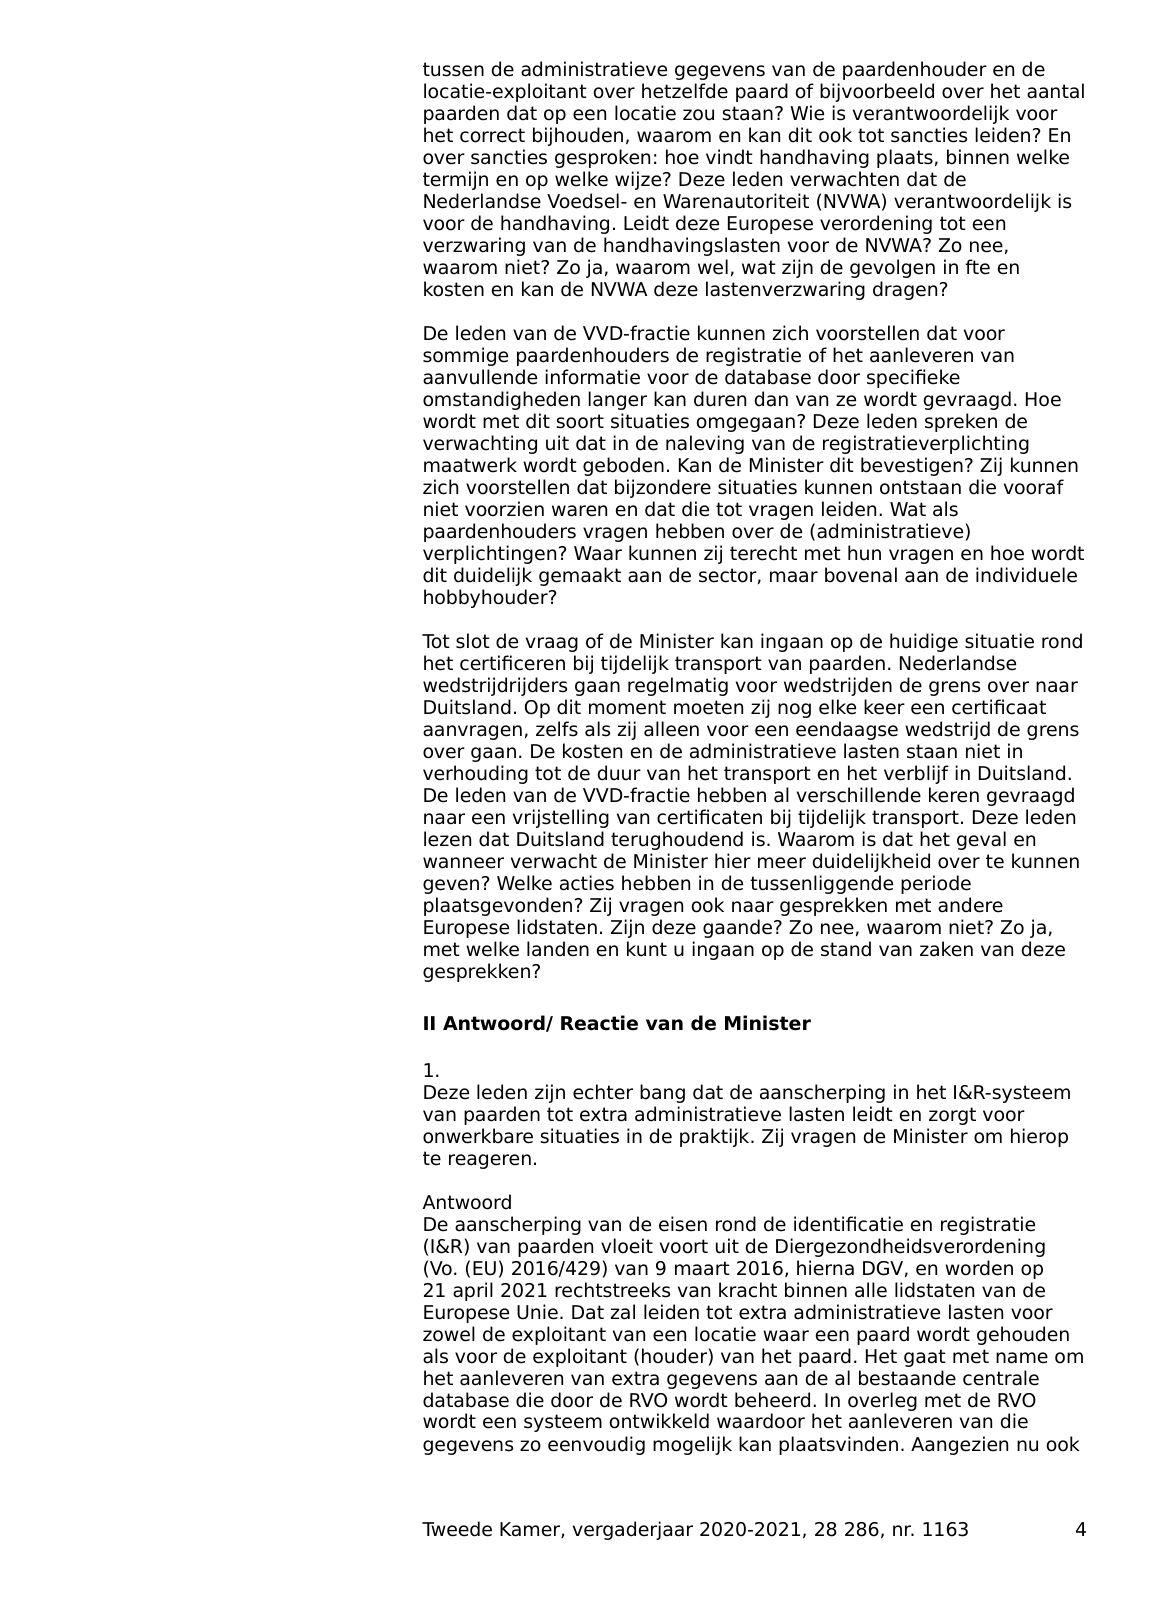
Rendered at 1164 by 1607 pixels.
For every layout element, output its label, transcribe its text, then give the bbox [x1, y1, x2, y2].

text Antwoord [422, 1192, 1087, 1214]
text Tot slot de vraag of de Minister kan ingaan op de huidige situatie rond het certificeren bij tijdelijk transport van paarden. Nederlandse wedstrijdrijders gaan regelmatig voor wedstrijden de grens over naar Duitsland. Op dit moment moeten zij nog elke keer een certificaat aanvragen, zelfs als zij alleen voor een eendaagse wedstrijd de grens over gaan. De kosten en de administratieve lasten staan niet in verhouding tot de duur van het transport en het verblijf in Duitsland. De leden van de VVD-fractie hebben al verschillende keren gevraagd naar een vrijstelling van certificaten bij tijdelijk transport. Deze leden lezen dat Duitsland terughoudend is. Waarom is dat het geval en wanneer verwacht de Minister hier meer duidelijkheid over te kunnen geven? Welke acties hebben in de tussenliggende periode plaatsgevonden? Zij vragen ook naar gesprekken met andere Europese lidstaten. Zijn deze gaande? Zo nee, waarom niet? Zo ja, met welke landen en kunt u ingaan op de stand van zaken van deze gesprekken? [422, 631, 1087, 983]
text tussen de administratieve gegevens van de paardenhouder en de locatie-exploitant over hetzelfde paard of bijvoorbeeld over het aantal paarden dat op een locatie zou staan? Wie is verantwoordelijk voor het correct bijhouden, waarom en kan dit ook tot sancties leiden? En over sancties gesproken: hoe vindt handhaving plaats, binnen welke termijn en op welke wijze? Deze leden verwachten dat de Nederlandse Voedsel- en Warenautoriteit (NVWA) verantwoordelijk is voor de handhaving. Leidt deze Europese verordening tot een verzwaring van de handhavingslasten voor de NVWA? Zo nee, waarom niet? Zo ja, waarom wel, wat zijn de gevolgen in fte en kosten en kan de NVWA deze lastenverzwaring dragen? [422, 59, 1087, 301]
text 1. [422, 1059, 1087, 1082]
text Deze leden zijn echter bang dat de aanscherping in het I&R-systeem van paarden tot extra administratieve lasten leidt en zorgt voor onwerkbare situaties in de praktijk. Zij vragen de Minister om hierop te reageren. [422, 1082, 1087, 1169]
text De aanscherping van de eisen rond de identificatie en registratie (I&R) van paarden vloeit voort uit de Diergezondheidsverordening (Vo. (EU) 2016/429) van 9 maart 2016, hierna DGV, en worden op 21 april 2021 rechtstreeks van kracht binnen alle lidstaten van de Europese Unie. Dat zal leiden tot extra administratieve lasten voor zowel de exploitant van een locatie waar een paard wordt gehouden als voor de exploitant (houder) van het paard. Het gaat met name om het aanleveren van extra gegevens aan de al bestaande centrale database die door de RVO wordt beheerd. In overleg met de RVO wordt een systeem ontwikkeld waardoor het aanleveren van die gegevens zo eenvoudig mogelijk kan plaatsvinden. Aangezien nu ook [422, 1214, 1087, 1455]
subtitle II Antwoord/ Reactie van de Minister [422, 1013, 1087, 1034]
text De leden van de VVD-fractie kunnen zich voorstellen dat voor sommige paardenhouders de registratie of het aanleveren van aanvullende informatie voor de database door specifieke omstandigheden langer kan duren dan van ze wordt gevraagd. Hoe wordt met dit soort situaties omgegaan? Deze leden spreken de verwachting uit dat in de naleving van de registratieverplichting maatwerk wordt geboden. Kan de Minister dit bevestigen? Zij kunnen zich voorstellen dat bijzondere situaties kunnen ontstaan die vooraf niet voorzien waren en dat die tot vragen leiden. Wat als paardenhouders vragen hebben over de (administratieve) verplichtingen? Waar kunnen zij terecht met hun vragen en hoe wordt dit duidelijk gemaakt aan de sector, maar bovenal aan de individuele hobbyhouder? [422, 323, 1087, 609]
